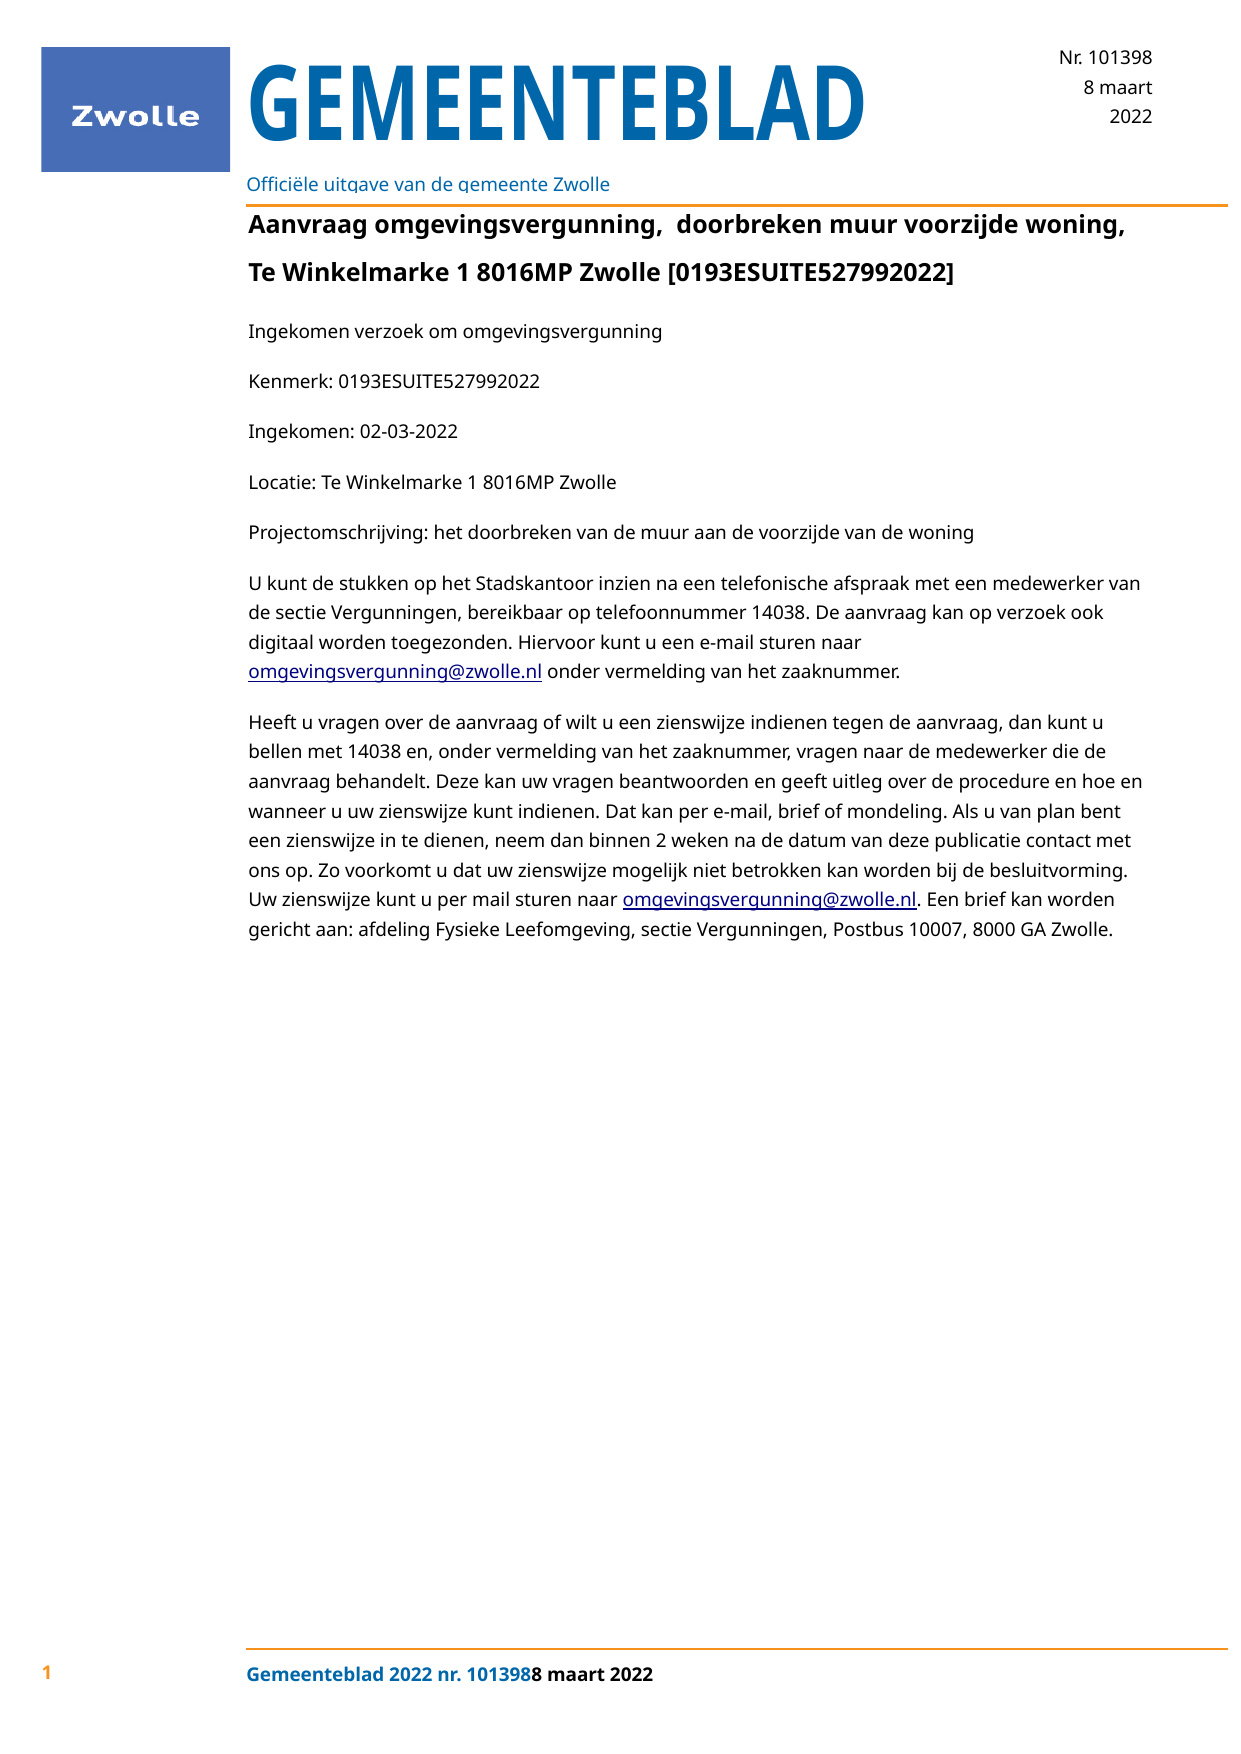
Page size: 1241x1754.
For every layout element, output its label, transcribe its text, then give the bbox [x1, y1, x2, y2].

text Aanvraag omgevingsvergunning, doorbreken muur voorzijde woning, Te Winkelmarke 1 8016MP Zwolle [0193ESUITE527992022] [248, 207, 1152, 288]
text U kunt de stukken op het Stadskantoor inzien na een telefonische afspraak met een medewerker van de sectie Vergunningen, bereikbaar op telefoonnummer 14038. De aanvraag kan op verzoek ook digitaal worden toegezonden. Hiervoor kunt u een e-mail sturen naar omgevingsvergunning@zwolle.nl onder vermelding van het zaaknummer. [248, 570, 1152, 684]
text Locatie: Te Winkelmarke 1 8016MP Zwolle [248, 469, 1152, 495]
text Heeft u vragen over de aanvraag of wilt u een zienswijze indienen tegen de aanvraag, dan kunt u bellen met 14038 en, onder vermelding van het zaaknummer, vragen naar de medewerker die de aanvraag behandelt. Deze kan uw vragen beantwoorden en geeft uitleg over de procedure en hoe en wanneer u uw zienswijze kunt indienen. Dat kan per e-mail, brief of mondeling. Als u van plan bent een zienswijze in te dienen, neem dan binnen 2 weken na de datum van deze publicatie contact met ons op. Zo voorkomt u dat uw zienswijze mogelijk niet betrokken kan worden bij de besluitvorming. Uw zienswijze kunt u per mail sturen naar omgevingsvergunning@zwolle.nl. Een brief kan worden gericht aan: afdeling Fysieke Leefomgeving, sectie Vergunningen, Postbus 10007, 8000 GA Zwolle. [248, 709, 1152, 942]
picture [41, 47, 231, 172]
text Projectomschrijving: het doorbreken van de muur aan de voorzijde van de woning [248, 519, 1152, 545]
text Ingekomen: 02-03-2022 [248, 419, 1152, 444]
text Ingekomen verzoek om omgevingsvergunning [248, 318, 1152, 344]
text Kenmerk: 0193ESUITE527992022 [248, 368, 1152, 394]
